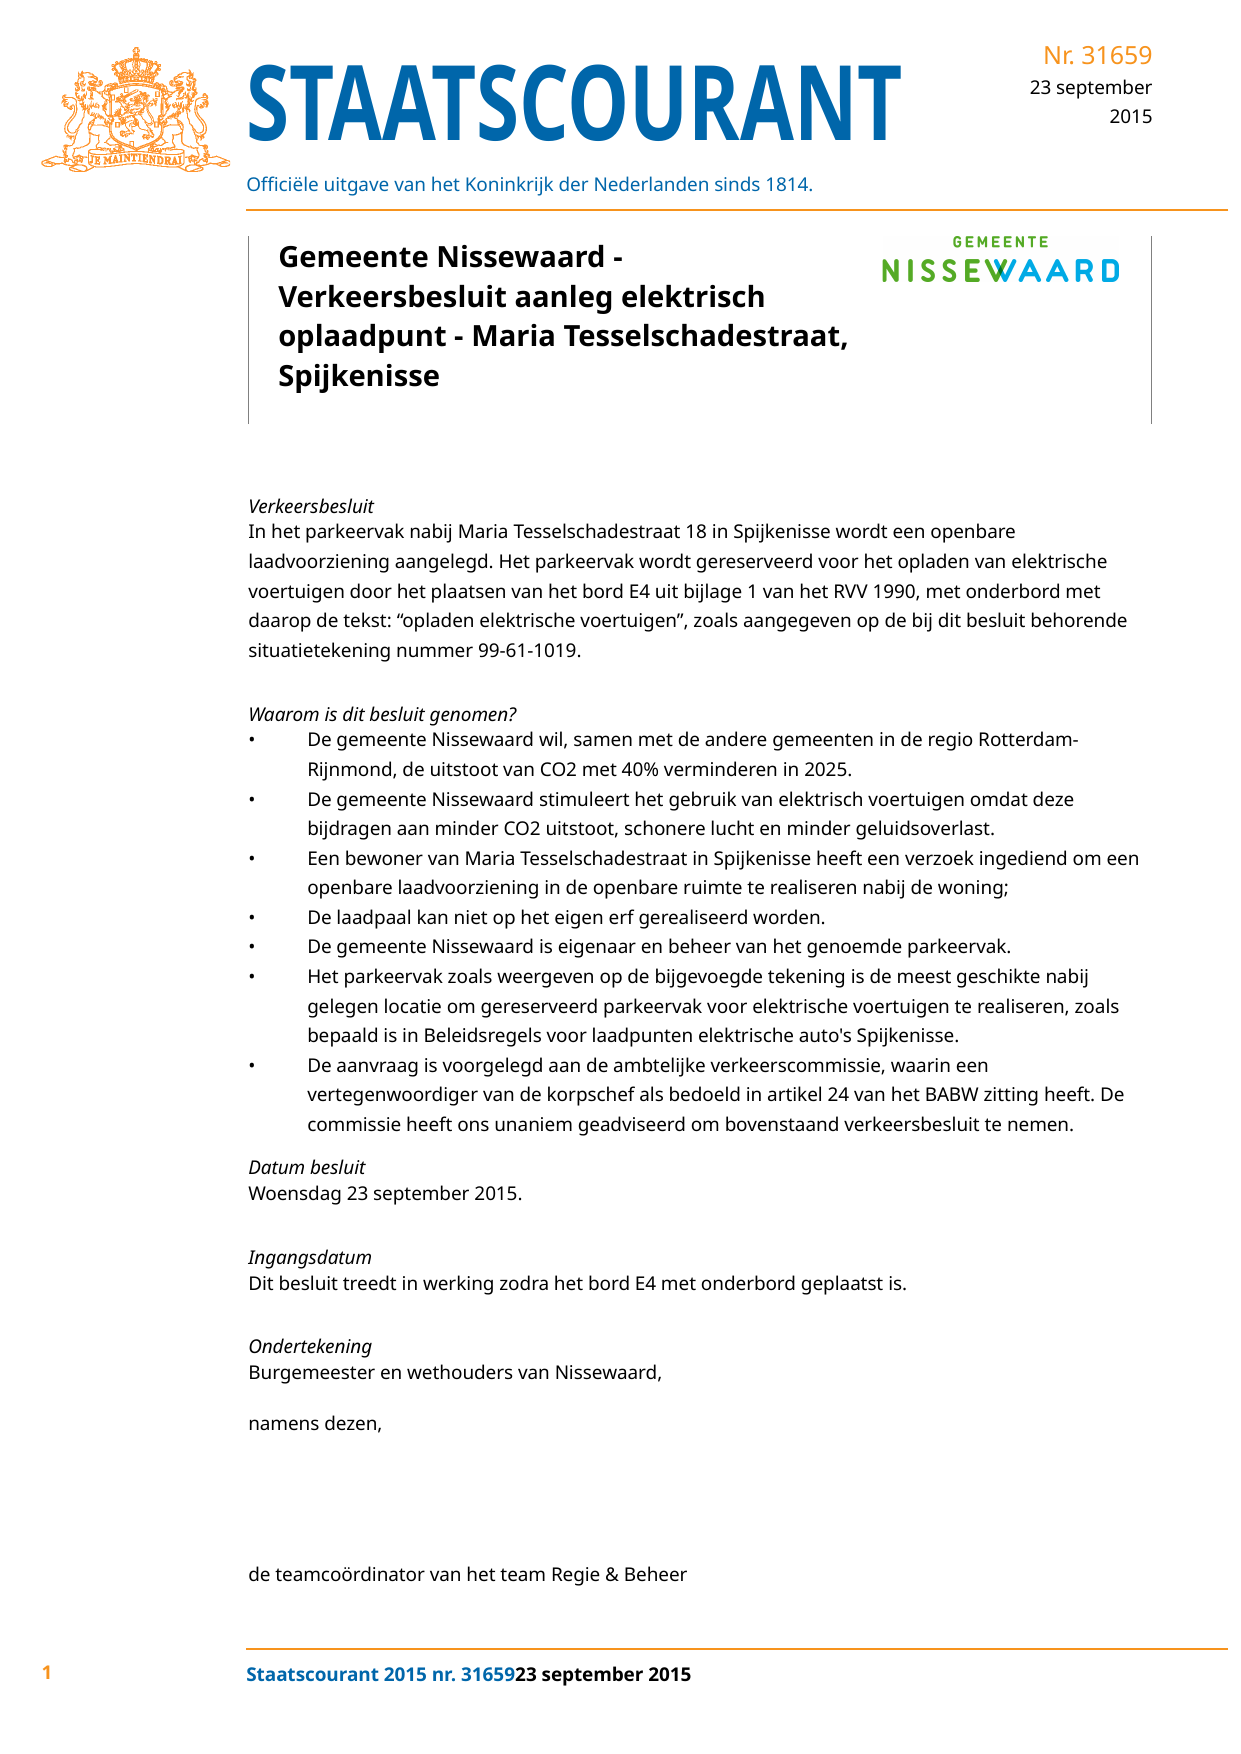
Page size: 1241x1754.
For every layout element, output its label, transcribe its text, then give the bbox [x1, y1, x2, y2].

list De gemeente Nissewaard wil, samen met de andere gemeenten in de regio Rotterdam-Rijnmond, de uitstoot van CO2 met 40% verminderen in 2025. [248, 727, 1152, 782]
text de teamcoördinator van het team Regie & Beheer [248, 1561, 1152, 1587]
picture [882, 236, 1119, 282]
picture [1023, 277, 1036, 282]
table_header [850, 236, 1151, 424]
text Ondertekening [248, 1334, 1152, 1359]
list De laadpaal kan niet op het eigen erf gerealiseerd worden. [248, 904, 1152, 930]
list Het parkeervak zoals weergeven op de bijgevoegde tekening is de meest geschikte nabij gelegen locatie om gereserveerd parkeervak voor elektrische voertuigen te realiseren, zoals bepaald is in Beleidsregels voor laadpunten elektrische auto's Spijkenisse. [248, 963, 1152, 1048]
picture [41, 47, 231, 172]
list De gemeente Nissewaard is eigenaar en beheer van het genoemde parkeervak. [248, 934, 1152, 959]
picture [1107, 264, 1114, 277]
list Een bewoner van Maria Tesselschadestraat in Spijkenisse heeft een verzoek ingediend om een openbare laadvoorziening in de openbare ruimte te realiseren nabij de woning; [248, 845, 1152, 900]
text Datum besluit [248, 1154, 1152, 1180]
picture [1051, 277, 1064, 282]
text Dit besluit treedt in werking zodra het bord E4 met onderbord geplaatst is. [248, 1270, 1152, 1296]
list De aanvraag is voorgelegd aan de ambtelijke verkeerscommissie, waarin een vertegenwoordiger van de korpschef als bedoeld in artikel 24 van het BABW zitting heeft. De commissie heeft ons unaniem geadviseerd om bovenstaand verkeersbesluit te nemen. [248, 1052, 1152, 1137]
text Verkeersbesluit [248, 493, 1152, 519]
picture [1081, 275, 1088, 282]
text Waarom is dit besluit genomen? [248, 701, 1152, 727]
text In het parkeervak nabij Maria Tesselschadestraat 18 in Spijkenisse wordt een openbare laadvoorziening aangelegd. Het parkeervak wordt gereserveerd voor het opladen van elektrische voertuigen door het plaatsen van het bord E4 uit bijlage 1 van het RVV 1990, met onderbord met daarop de tekst: “opladen elektrische voertuigen”, zoals aangegeven op de bij dit besluit behorende situatietekening nummer 99-61-1019. [248, 519, 1152, 663]
text namens dezen, [248, 1410, 1152, 1436]
text Ingangsdatum [248, 1244, 1152, 1270]
text Burgemeester en wethouders van Nissewaard, [248, 1359, 1152, 1385]
list De gemeente Nissewaard stimuleert het gebruik van elektrisch voertuigen omdat deze bijdragen aan minder CO2 uitstoot, schonere lucht en minder geluidsoverlast. [248, 786, 1152, 841]
text Woensdag 23 september 2015. [248, 1180, 1152, 1206]
table_header Gemeente Nissewaard - Verkeersbesluit aanleg elektrisch oplaadpunt - Maria Tesselschadestraat, Spijkenisse [249, 236, 850, 424]
